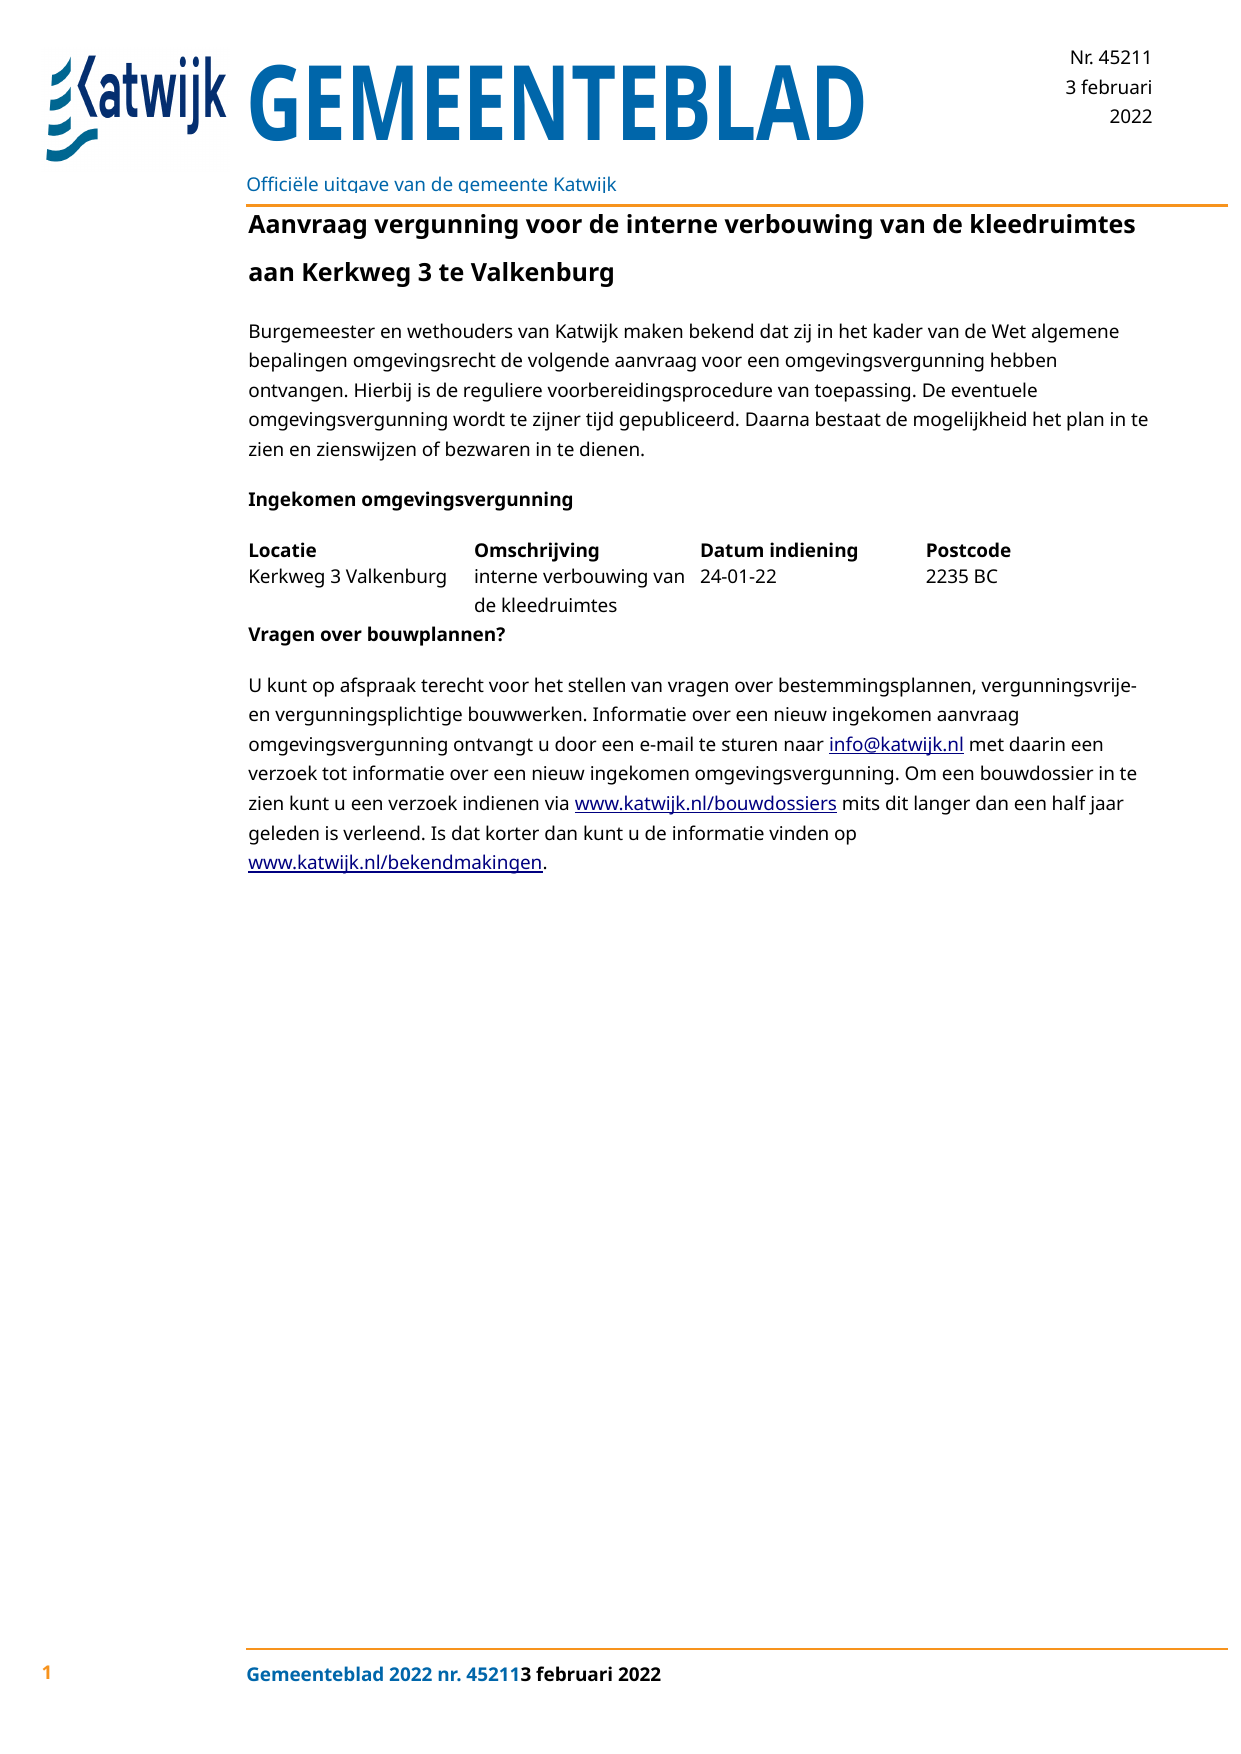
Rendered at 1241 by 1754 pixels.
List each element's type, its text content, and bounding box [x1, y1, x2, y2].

text Aanvraag vergunning voor de interne verbouwing van de kleedruimtes aan Kerkweg 3 te Valkenburg [248, 207, 1152, 288]
text Ingekomen omgevingsvergunning [248, 487, 1152, 512]
text Burgemeester en wethouders van Katwijk maken bekend dat zij in het kader van de Wet algemene bepalingen omgevingsrecht de volgende aanvraag voor een omgevingsvergunning hebben ontvangen. Hierbij is de reguliere voorbereidingsprocedure van toepassing. De eventuele omgevingsvergunning wordt te zijner tijd gepubliceerd. Daarna bestaat de mogelijkheid het plan in te zien en zienswijzen of bezwaren in te dienen. [248, 318, 1152, 462]
table_cell 2235 BC [926, 563, 1152, 618]
picture [41, 47, 231, 172]
table_header Datum indiening [700, 537, 926, 563]
table_header Locatie [248, 537, 474, 563]
text Vragen over bouwplannen? [248, 621, 1152, 647]
table_cell interne verbouwing van de kleedruimtes [474, 563, 700, 618]
table_header Postcode [926, 537, 1152, 563]
table_header Omschrijving [474, 537, 700, 563]
table_cell Kerkweg 3 Valkenburg [248, 563, 474, 618]
text U kunt op afspraak terecht voor het stellen van vragen over bestemmingsplannen, vergunningsvrije- en vergunningsplichtige bouwwerken. Informatie over een nieuw ingekomen aanvraag omgevingsvergunning ontvangt u door een e-mail te sturen naar info@katwijk.nl met daarin een verzoek tot informatie over een nieuw ingekomen omgevingsvergunning. Om een bouwdossier in te zien kunt u een verzoek indienen via www.katwijk.nl/bouwdossiers mits dit langer dan een half jaar geleden is verleend. Is dat korter dan kunt u de informatie vinden op www.katwijk.nl/bekendmakingen. [248, 672, 1152, 875]
table_cell 24-01-22 [700, 563, 926, 618]
